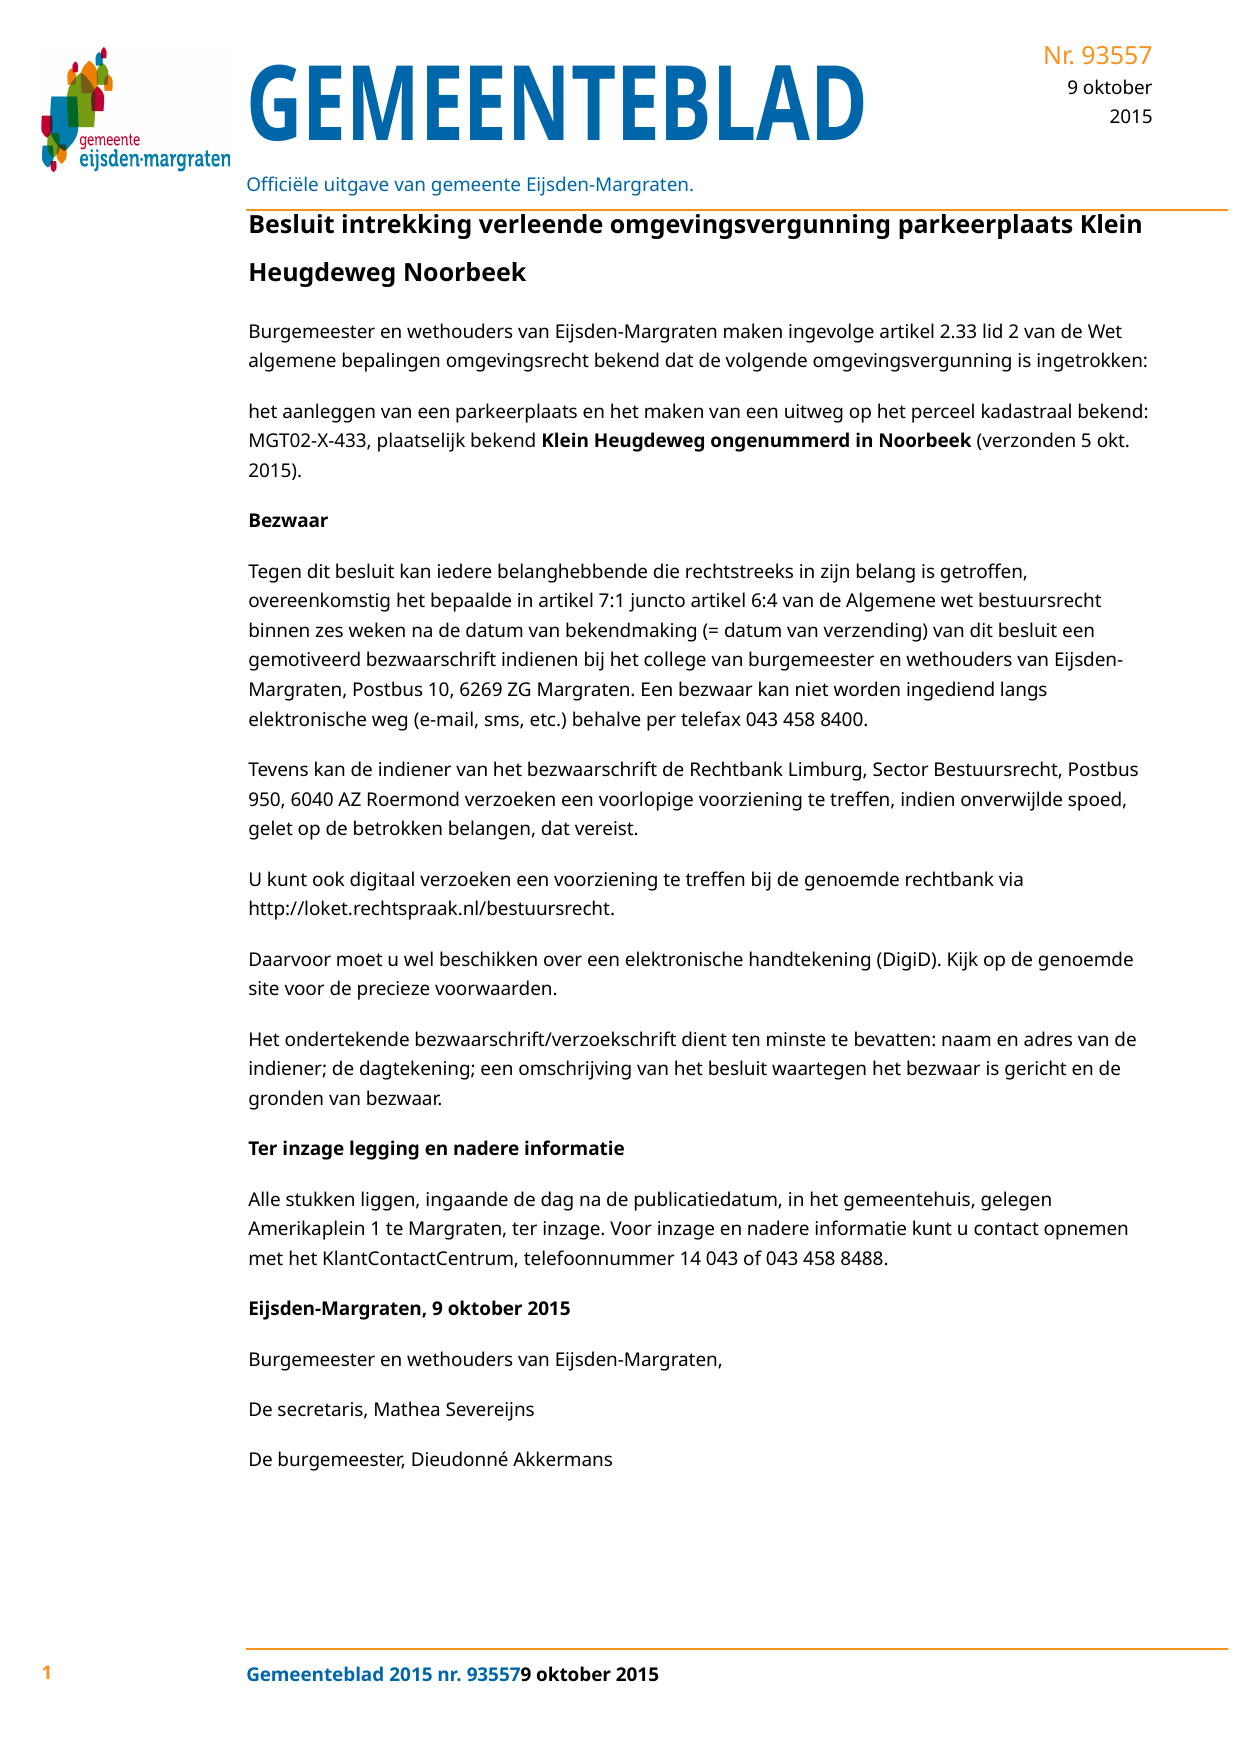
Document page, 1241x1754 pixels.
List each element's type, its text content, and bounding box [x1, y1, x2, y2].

text Eijsden-Margraten, 9 oktober 2015 [248, 1295, 1152, 1321]
text Burgemeester en wethouders van Eijsden-Margraten maken ingevolge artikel 2.33 lid 2 van de Wet algemene bepalingen omgevingsrecht bekend dat de volgende omgevingsvergunning is ingetrokken: [248, 318, 1152, 373]
text Besluit intrekking verleende omgevingsvergunning parkeerplaats Klein Heugdeweg Noorbeek [248, 211, 1152, 288]
picture [41, 47, 231, 172]
text Het ondertekende bezwaarschrift/verzoekschrift dient ten minste te bevatten: naam en adres van de indiener; de dagtekening; een omschrijving van het besluit waartegen het bezwaar is gericht en de gronden van bezwaar. [248, 1026, 1152, 1111]
text het aanleggen van een parkeerplaats en het maken van een uitweg op het perceel kadastraal bekend: MGT02-X-433, plaatselijk bekend Klein Heugdeweg ongenummerd in Noorbeek (verzonden 5 okt. 2015). [248, 398, 1152, 483]
text De secretaris, Mathea Severeijns [248, 1396, 1152, 1422]
text De burgemeester, Dieudonné Akkermans [248, 1447, 1152, 1472]
text Tevens kan de indiener van het bezwaarschrift de Rechtbank Limburg, Sector Bestuursrecht, Postbus 950, 6040 AZ Roermond verzoeken een voorlopige voorziening te treffen, indien onverwijlde spoed, gelet op de betrokken belangen, dat vereist. [248, 756, 1152, 841]
text Alle stukken liggen, ingaande de dag na de publicatiedatum, in het gemeentehuis, gelegen Amerikaplein 1 te Margraten, ter inzage. Voor inzage en nadere informatie kunt u contact opnemen met het KlantContactCentrum, telefoonnummer 14 043 of 043 458 8488. [248, 1186, 1152, 1271]
text Ter inzage legging en nadere informatie [248, 1135, 1152, 1161]
text Tegen dit besluit kan iedere belanghebbende die rechtstreeks in zijn belang is getroffen, overeenkomstig het bepaalde in artikel 7:1 juncto artikel 6:4 van de Algemene wet bestuursrecht binnen zes weken na de datum van bekendmaking (= datum van verzending) van dit besluit een gemotiveerd bezwaarschrift indienen bij het college van burgemeester en wethouders van Eijsden-Margraten, Postbus 10, 6269 ZG Margraten. Een bezwaar kan niet worden ingediend langs elektronische weg (e-mail, sms, etc.) behalve per telefax 043 458 8400. [248, 558, 1152, 732]
text Burgemeester en wethouders van Eijsden-Margraten, [248, 1346, 1152, 1372]
text Daarvoor moet u wel beschikken over een elektronische handtekening (DigiD). Kijk op de genoemde site voor de precieze voorwaarden. [248, 946, 1152, 1001]
text U kunt ook digitaal verzoeken een voorziening te treffen bij de genoemde rechtbank via http://loket.rechtspraak.nl/bestuursrecht. [248, 866, 1152, 921]
text Bezwaar [248, 507, 1152, 533]
